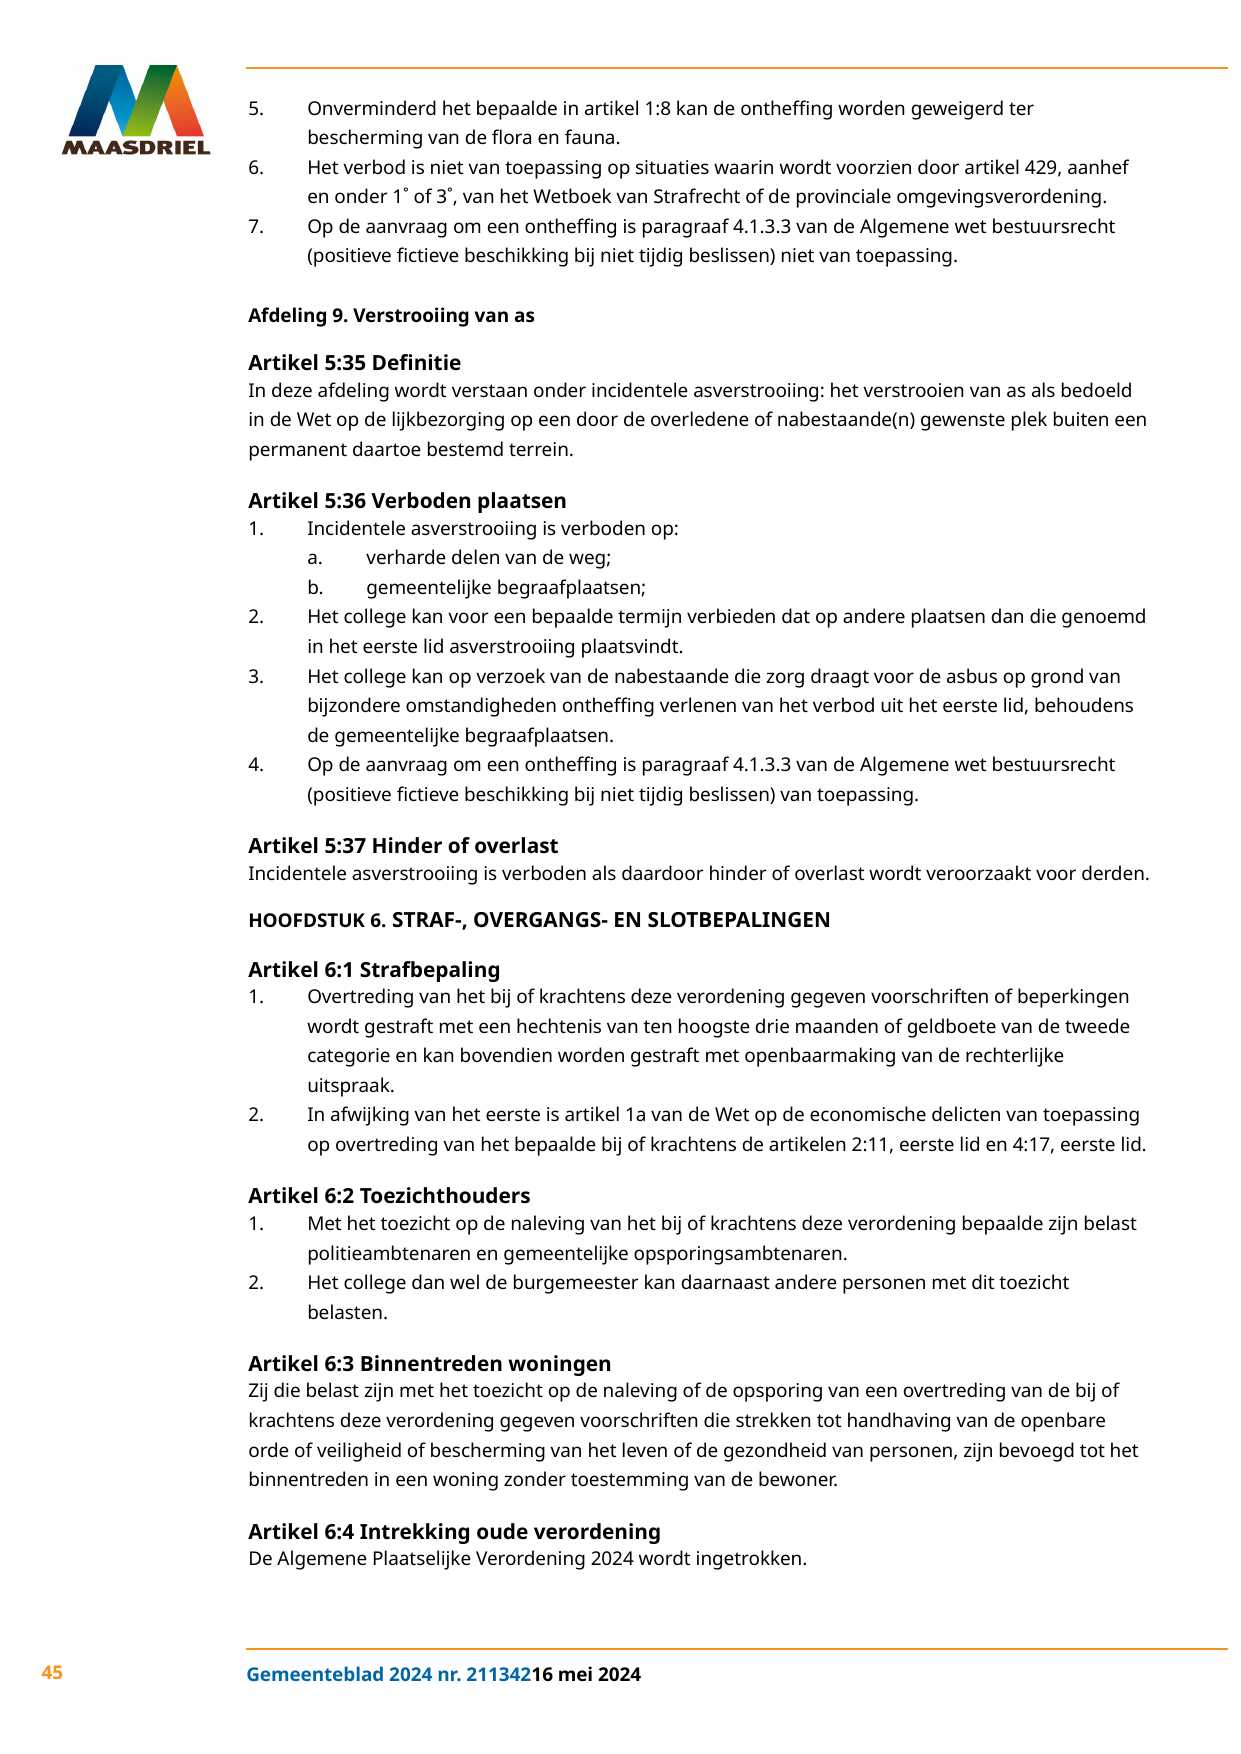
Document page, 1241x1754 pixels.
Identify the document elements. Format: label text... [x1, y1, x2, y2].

text Artikel 6:3 Binnentreden woningen [248, 1349, 1152, 1378]
list Het college kan op verzoek van de nabestaande die zorg draagt voor de asbus op grond van bijzondere omstandigheden ontheffing verlenen van het verbod uit het eerste lid, behoudens de gemeentelijke begraafplaatsen. [248, 663, 1152, 748]
list gemeentelijke begraafplaatsen; [307, 574, 1152, 600]
list Het verbod is niet van toepassing op situaties waarin wordt voorzien door artikel 429, aanhef en onder 1˚ of 3˚, van het Wetboek van Strafrecht of de provinciale omgevingsverordening. [248, 154, 1152, 209]
text Artikel 5:37 Hinder of overlast [248, 832, 1152, 860]
list Incidentele asverstrooiing is verboden op: [248, 515, 1152, 541]
list verharde delen van de weg; [307, 544, 1152, 570]
text De Algemene Plaatselijke Verordening 2024 wordt ingetrokken. [248, 1545, 1152, 1571]
list Onverminderd het bepaalde in artikel 1:8 kan de ontheffing worden geweigerd ter bescherming van de flora en fauna. [248, 95, 1152, 150]
list Overtreding van het bij of krachtens deze verordening gegeven voorschriften of beperkingen wordt gestraft met een hechtenis van ten hoogste drie maanden of geldboete van de tweede categorie en kan bovendien worden gestraft met openbaarmaking van de rechterlijke uitspraak. [248, 983, 1152, 1098]
text In deze afdeling wordt verstaan onder incidentele asverstrooiing: het verstrooien van as als bedoeld in de Wet op de lijkbezorging op een door de overledene of nabestaande(n) gewenste plek buiten een permanent daartoe bestemd terrein. [248, 377, 1152, 462]
text Artikel 6:1 Strafbepaling [248, 955, 1152, 983]
list Op de aanvraag om een ontheffing is paragraaf 4.1.3.3 van de Algemene wet bestuursrecht (positieve fictieve beschikking bij niet tijdig beslissen) van toepassing. [248, 752, 1152, 807]
text Afdeling 9. Verstrooiing van as [248, 302, 1152, 328]
list Het college dan wel de burgemeester kan daarnaast andere personen met dit toezicht belasten. [248, 1269, 1152, 1324]
list Met het toezicht op de naleving van het bij of krachtens deze verordening bepaalde zijn belast politieambtenaren en gemeentelijke opsporingsambtenaren. [248, 1210, 1152, 1265]
text HOOFDSTUK 6. STRAF-, OVERGANGS- EN SLOTBEPALINGEN [248, 906, 1152, 934]
picture [41, 47, 231, 172]
list Het college kan voor een bepaalde termijn verbieden dat op andere plaatsen dan die genoemd in het eerste lid asverstrooiing plaatsvindt. [248, 604, 1152, 659]
text Zij die belast zijn met het toezicht op de naleving of de opsporing van een overtreding van de bij of krachtens deze verordening gegeven voorschriften die strekken tot handhaving van de openbare orde of veiligheid of bescherming van het leven of de gezondheid van personen, zijn bevoegd tot het binnentreden in een woning zonder toestemming van de bewoner. [248, 1378, 1152, 1492]
text Incidentele asverstrooiing is verboden als daardoor hinder of overlast wordt veroorzaakt voor derden. [248, 860, 1152, 886]
text Artikel 5:36 Verboden plaatsen [248, 486, 1152, 515]
text Artikel 5:35 Definitie [248, 348, 1152, 377]
list In afwijking van het eerste is artikel 1a van de Wet op de economische delicten van toepassing op overtreding van het bepaalde bij of krachtens de artikelen 2:11, eerste lid en 4:17, eerste lid. [248, 1102, 1152, 1157]
text Artikel 6:4 Intrekking oude verordening [248, 1517, 1152, 1545]
text Artikel 6:2 Toezichthouders [248, 1182, 1152, 1210]
list Op de aanvraag om een ontheffing is paragraaf 4.1.3.3 van de Algemene wet bestuursrecht (positieve fictieve beschikking bij niet tijdig beslissen) niet van toepassing. [248, 213, 1152, 268]
